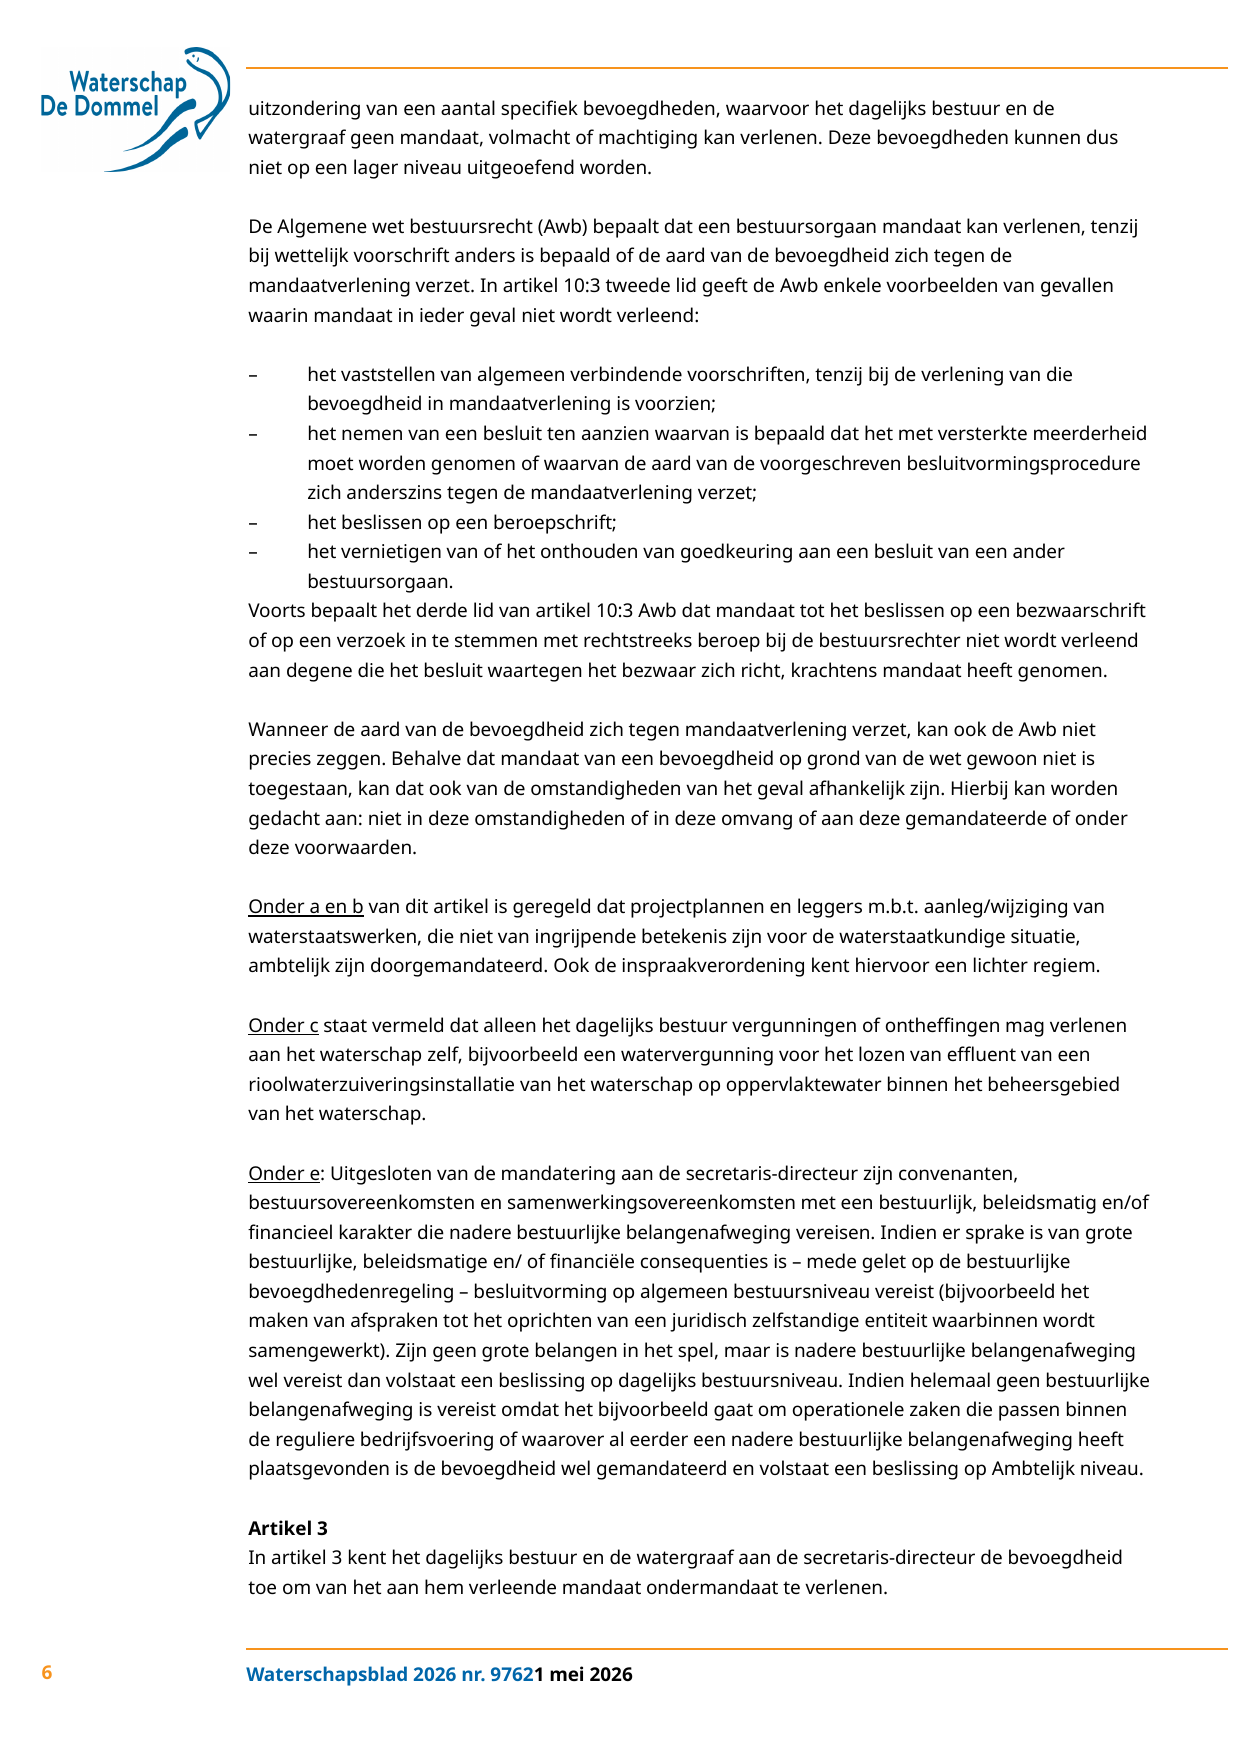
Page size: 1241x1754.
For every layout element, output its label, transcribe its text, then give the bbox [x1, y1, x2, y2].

picture [41, 47, 231, 172]
picture [204, 47, 231, 76]
list het vernietigen van of het onthouden van goedkeuring aan een besluit van een ander bestuursorgaan. [248, 538, 1152, 594]
text In artikel 3 kent het dagelijks bestuur en de watergraaf aan de secretaris-directeur de bevoegdheid toe om van het aan hem verleende mandaat ondermandaat te verlenen. [248, 1544, 1152, 1600]
text Artikel 3 [248, 1515, 1152, 1541]
text Voorts bepaalt het derde lid van artikel 10:3 Awb dat mandaat tot het beslissen op een bezwaarschrift of op een verzoek in te stemmen met rechtstreeks beroep bij de bestuursrechter niet wordt verleend aan degene die het besluit waartegen het bezwaar zich richt, krachtens mandaat heeft genomen. [248, 598, 1152, 683]
picture [198, 118, 210, 131]
text Onder c staat vermeld dat alleen het dagelijks bestuur vergunningen of ontheffingen mag verlenen aan het waterschap zelf, bijvoorbeeld een watervergunning voor het lozen van effluent van een rioolwaterzuiveringsinstallatie van het waterschap op oppervlaktewater binnen het beheersgebied van het waterschap. [248, 1012, 1152, 1126]
list het vaststellen van algemeen verbindende voorschriften, tenzij bij de verlening van die bevoegdheid in mandaatverlening is voorzien; [248, 361, 1152, 416]
text De Algemene wet bestuursrecht (Awb) bepaalt dat een bestuursorgaan mandaat kan verlenen, tenzij bij wettelijk voorschrift anders is bepaald of de aard van de bevoegdheid zich tegen de mandaatverlening verzet. In artikel 10:3 tweede lid geeft de Awb enkele voorbeelden van gevallen waarin mandaat in ieder geval niet wordt verleend: [248, 213, 1152, 328]
list het beslissen op een beroepschrift; [248, 509, 1152, 535]
picture [45, 99, 51, 111]
text uitzondering van een aantal specifiek bevoegdheden, waarvoor het dagelijks bestuur en de watergraaf geen mandaat, volmacht of machtiging kan verlenen. Deze bevoegdheden kunnen dus niet op een lager niveau uitgeoefend worden. [248, 95, 1152, 180]
list het nemen van een besluit ten aanzien waarvan is bepaald dat het met versterkte meerderheid moet worden genomen of waarvan de aard van de voorgeschreven besluitvormingsprocedure zich anderszins tegen de mandaatverlening verzet; [248, 420, 1152, 505]
text Wanneer de aard van de bevoegdheid zich tegen mandaatverlening verzet, kan ook de Awb niet precies zeggen. Behalve dat mandaat van een bevoegdheid op grond van de wet gewoon niet is toegestaan, kan dat ook van de omstandigheden van het geval afhankelijk zijn. Hierbij kan worden gedacht aan: niet in deze omstandigheden of in deze omvang of aan deze gemandateerde of onder deze voorwaarden. [248, 716, 1152, 860]
text Onder a en b van dit artikel is geregeld dat projectplannen en leggers m.b.t. aanleg/wijziging van waterstaatswerken, die niet van ingrijpende betekenis zijn voor de waterstaatkundige situatie, ambtelijk zijn doorgemandateerd. Ook de inspraakverordening kent hiervoor een lichter regiem. [248, 893, 1152, 978]
text Onder e: Uitgesloten van de mandatering aan de secretaris-directeur zijn convenanten, bestuursovereenkomsten en samenwerkingsovereenkomsten met een bestuurlijk, beleidsmatig en/of financieel karakter die nadere bestuurlijke belangenafweging vereisen. Indien er sprake is van grote bestuurlijke, beleidsmatige en/ of financiële consequenties is – mede gelet op de bestuurlijke bevoegdhedenregeling – besluitvorming op algemeen bestuursniveau vereist (bijvoorbeeld het maken van afspraken tot het oprichten van een juridisch zelfstandige entiteit waarbinnen wordt samengewerkt). Zijn geen grote belangen in het spel, maar is nadere bestuurlijke belangenafweging wel vereist dan volstaat een beslissing op dagelijks bestuursniveau. Indien helemaal geen bestuurlijke belangenafweging is vereist omdat het bijvoorbeeld gaat om operationele zaken die passen binnen de reguliere bedrijfsvoering of waarover al eerder een nadere bestuurlijke belangenafweging heeft plaatsgevonden is de bevoegdheid wel gemandateerd en volstaat een beslissing op Ambtelijk niveau. [248, 1160, 1152, 1481]
